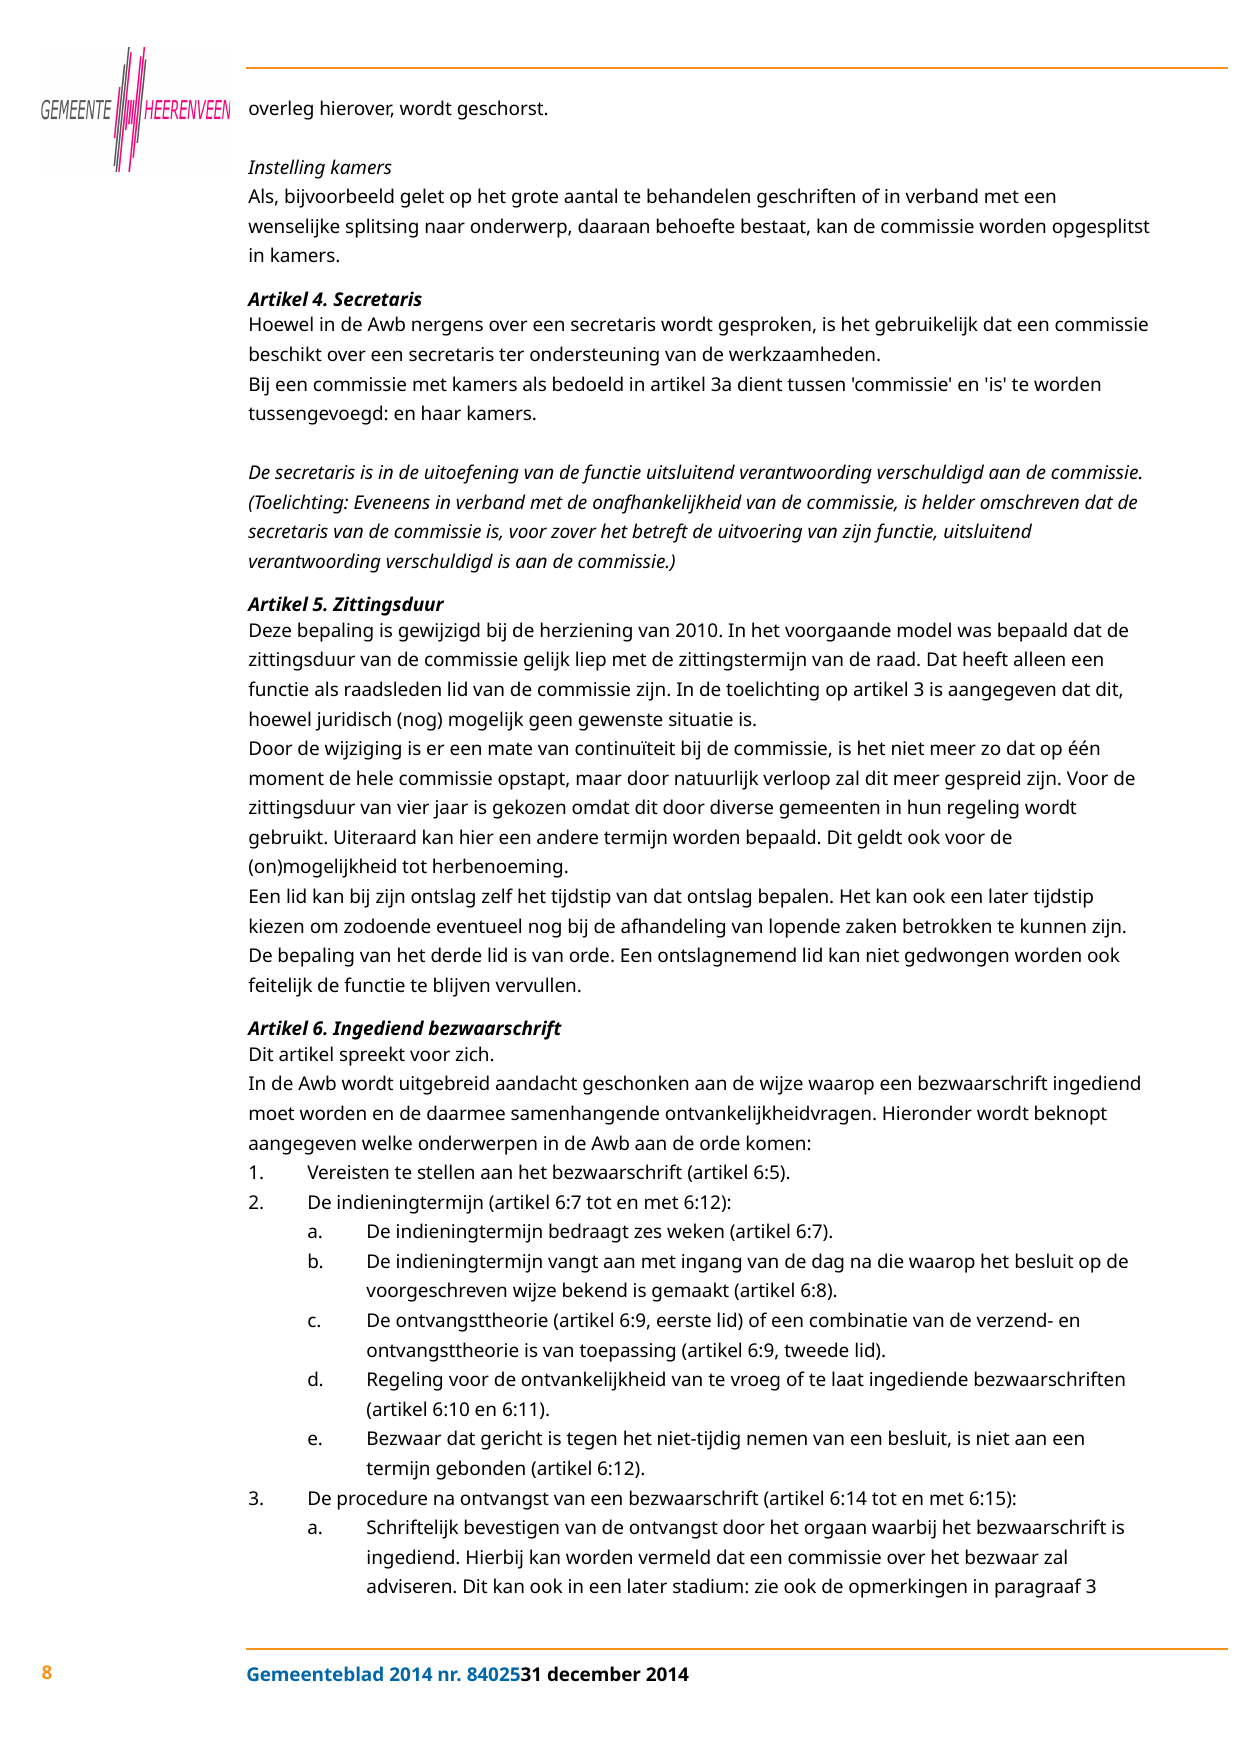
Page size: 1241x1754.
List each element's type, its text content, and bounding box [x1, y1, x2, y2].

text De secretaris is in de uitoefening van de functie uitsluitend verantwoording verschuldigd aan de commissie. (Toelichting: Eveneens in verband met de onafhankelijkheid van de commissie, is helder omschreven dat de secretaris van de commissie is, voor zover het betreft de uitvoering van zijn functie, uitsluitend verantwoording verschuldigd is aan de commissie.) [248, 459, 1152, 574]
list De indieningtermijn vangt aan met ingang van de dag na die waarop het besluit op de voorgeschreven wijze bekend is gemaakt (artikel 6:8). [307, 1248, 1152, 1303]
text Artikel 5. Zittingsduur [248, 591, 1152, 617]
list De ontvangsttheorie (artikel 6:9, eerste lid) of een combinatie van de verzend- en ontvangsttheorie is van toepassing (artikel 6:9, tweede lid). [307, 1307, 1152, 1362]
text Hoewel in de Awb nergens over een secretaris wordt gesproken, is het gebruikelijk dat een commissie beschikt over een secretaris ter ondersteuning van de werkzaamheden. [248, 312, 1152, 367]
text Als, bijvoorbeeld gelet op het grote aantal te behandelen geschriften of in verband met een wenselijke splitsing naar onderwerp, daaraan behoefte bestaat, kan de commissie worden opgesplitst in kamers. [248, 183, 1152, 268]
list Regeling voor de ontvankelijkheid van te vroeg of te laat ingediende bezwaarschriften (artikel 6:10 en 6:11). [307, 1366, 1152, 1422]
text overleg hierover, wordt geschorst. [248, 95, 1152, 121]
list Schriftelijk bevestigen van de ontvangst door het orgaan waarbij het bezwaarschrift is ingediend. Hierbij kan worden vermeld dat een commissie over het bezwaar zal adviseren. Dit kan ook in een later stadium: zie ook de opmerkingen in paragraaf 3 [307, 1514, 1152, 1599]
list Bezwaar dat gericht is tegen het niet-tijdig nemen van een besluit, is niet aan een termijn gebonden (artikel 6:12). [307, 1426, 1152, 1481]
text In de Awb wordt uitgebreid aandacht geschonken aan de wijze waarop een bezwaarschrift ingediend moet worden en de daarmee samenhangende ontvankelijkheidvragen. Hieronder wordt beknopt aangegeven welke onderwerpen in de Awb aan de orde komen: [248, 1071, 1152, 1155]
picture [41, 47, 231, 172]
text Deze bepaling is gewijzigd bij de herziening van 2010. In het voorgaande model was bepaald dat de zittingsduur van de commissie gelijk liep met de zittingstermijn van de raad. Dat heeft alleen een functie als raadsleden lid van de commissie zijn. In de toelichting op artikel 3 is aangegeven dat dit, hoewel juridisch (nog) mogelijk geen gewenste situatie is. [248, 617, 1152, 732]
list Vereisten te stellen aan het bezwaarschrift (artikel 6:5). [248, 1159, 1152, 1185]
text Dit artikel spreekt voor zich. [248, 1041, 1152, 1067]
text Door de wijziging is er een mate van continuïteit bij de commissie, is het niet meer zo dat op één moment de hele commissie opstapt, maar door natuurlijk verloop zal dit meer gespreid zijn. Voor de zittingsduur van vier jaar is gekozen omdat dit door diverse gemeenten in hun regeling wordt gebruikt. Uiteraard kan hier een andere termijn worden bepaald. Dit geldt ook voor de (on)mogelijkheid tot herbenoeming. [248, 735, 1152, 879]
list De indieningtermijn bedraagt zes weken (artikel 6:7). [307, 1218, 1152, 1244]
text Artikel 4. Secretaris [248, 286, 1152, 312]
list De procedure na ontvangst van een bezwaarschrift (artikel 6:14 tot en met 6:15): [248, 1485, 1152, 1510]
text Artikel 6. Ingediend bezwaarschrift [248, 1015, 1152, 1041]
list De indieningtermijn (artikel 6:7 tot en met 6:12): [248, 1189, 1152, 1214]
text Bij een commissie met kamers als bedoeld in artikel 3a dient tussen 'commissie' en 'is' te worden tussengevoegd: en haar kamers. [248, 371, 1152, 426]
text Instelling kamers [248, 154, 1152, 180]
text Een lid kan bij zijn ontslag zelf het tijdstip van dat ontslag bepalen. Het kan ook een later tijdstip kiezen om zodoende eventueel nog bij de afhandeling van lopende zaken betrokken te kunnen zijn. De bepaling van het derde lid is van orde. Een ontslagnemend lid kan niet gedwongen worden ook feitelijk de functie te blijven vervullen. [248, 883, 1152, 998]
